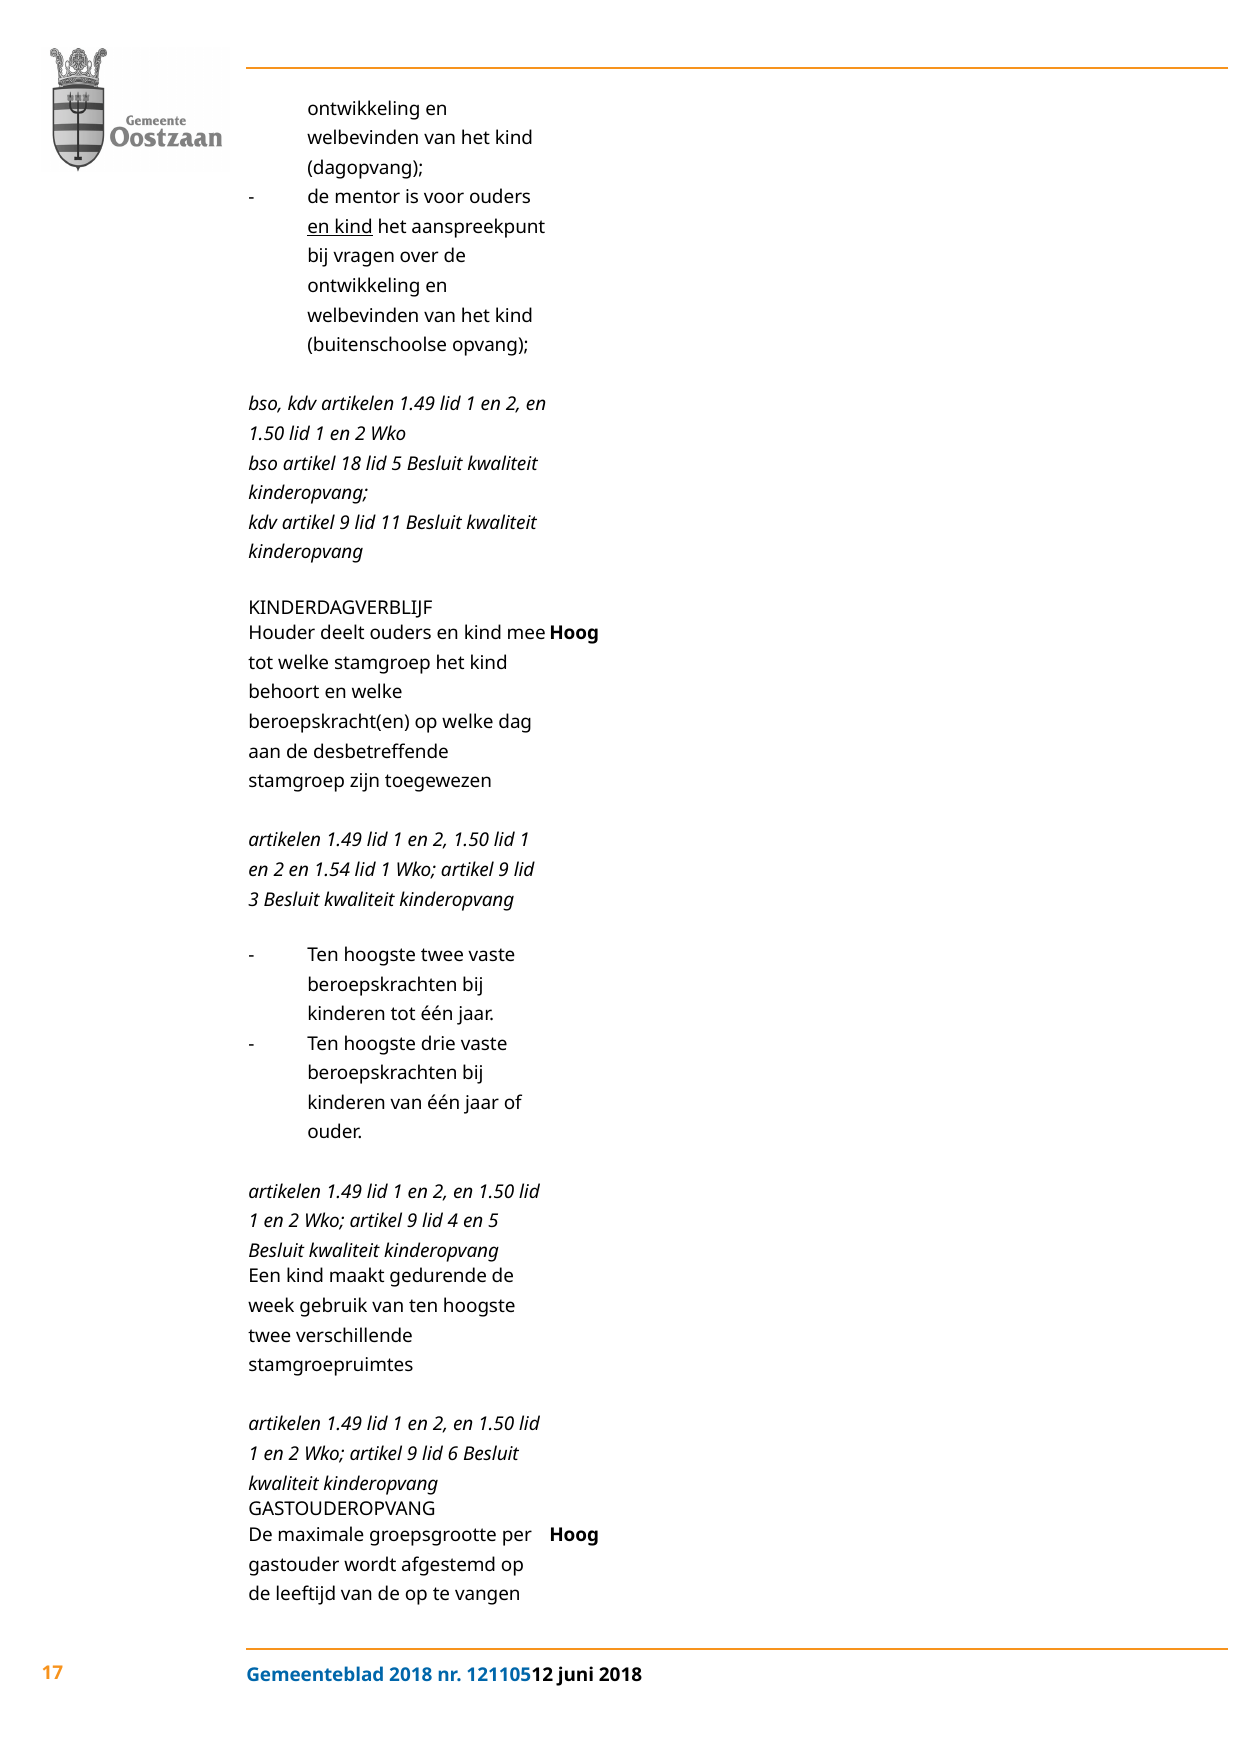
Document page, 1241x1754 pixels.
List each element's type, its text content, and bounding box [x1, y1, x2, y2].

table_cell Ten hoogste twee vaste beroepskrachten bij kinderen tot één jaar. Ten hoogste drie vaste beroepskrachten bij kinderen van één jaar of ouder. artikelen 1.49 lid 1 en 2, en 1.50 lid 1 en 2 Wko; artikel 9 lid 4 en 5 Besluit kwaliteit kinderopvang [248, 941, 549, 1263]
table_cell ontwikkeling en welbevinden van het kind (dagopvang); de mentor is voor ouders en kind het aanspreekpunt bij vragen over de ontwikkeling en welbevinden van het kind (buitenschoolse opvang); bso, kdv artikelen 1.49 lid 1 en 2, en 1.50 lid 1 en 2 Wko bso artikel 18 lid 5 Besluit kwaliteit kinderopvang; kdv artikel 9 lid 11 Besluit kwaliteit kinderopvang [248, 95, 549, 594]
table_cell Hoog [549, 620, 850, 1496]
table_cell GASTOUDEROPVANG [248, 1496, 850, 1521]
table_cell De maximale groepsgrootte per gastouder wordt afgestemd op de leeftijd van de op te vangen [248, 1521, 549, 1606]
table_cell [549, 95, 850, 594]
table_cell Houder deelt ouders en kind mee tot welke stamgroep het kind behoort en welke beroepskracht(en) op welke dag aan de desbetreffende stamgroep zijn toegewezen artikelen 1.49 lid 1 en 2, 1.50 lid 1 en 2 en 1.54 lid 1 Wko; artikel 9 lid 3 Besluit kwaliteit kinderopvang [248, 620, 549, 941]
picture [41, 47, 231, 172]
table_cell KINDERDAGVERBLIJF [248, 594, 850, 619]
table_cell Hoog [549, 1521, 850, 1606]
table_cell Een kind maakt gedurende de week gebruik van ten hoogste twee verschillende stamgroepruimtes artikelen 1.49 lid 1 en 2, en 1.50 lid 1 en 2 Wko; artikel 9 lid 6 Besluit kwaliteit kinderopvang [248, 1263, 549, 1496]
